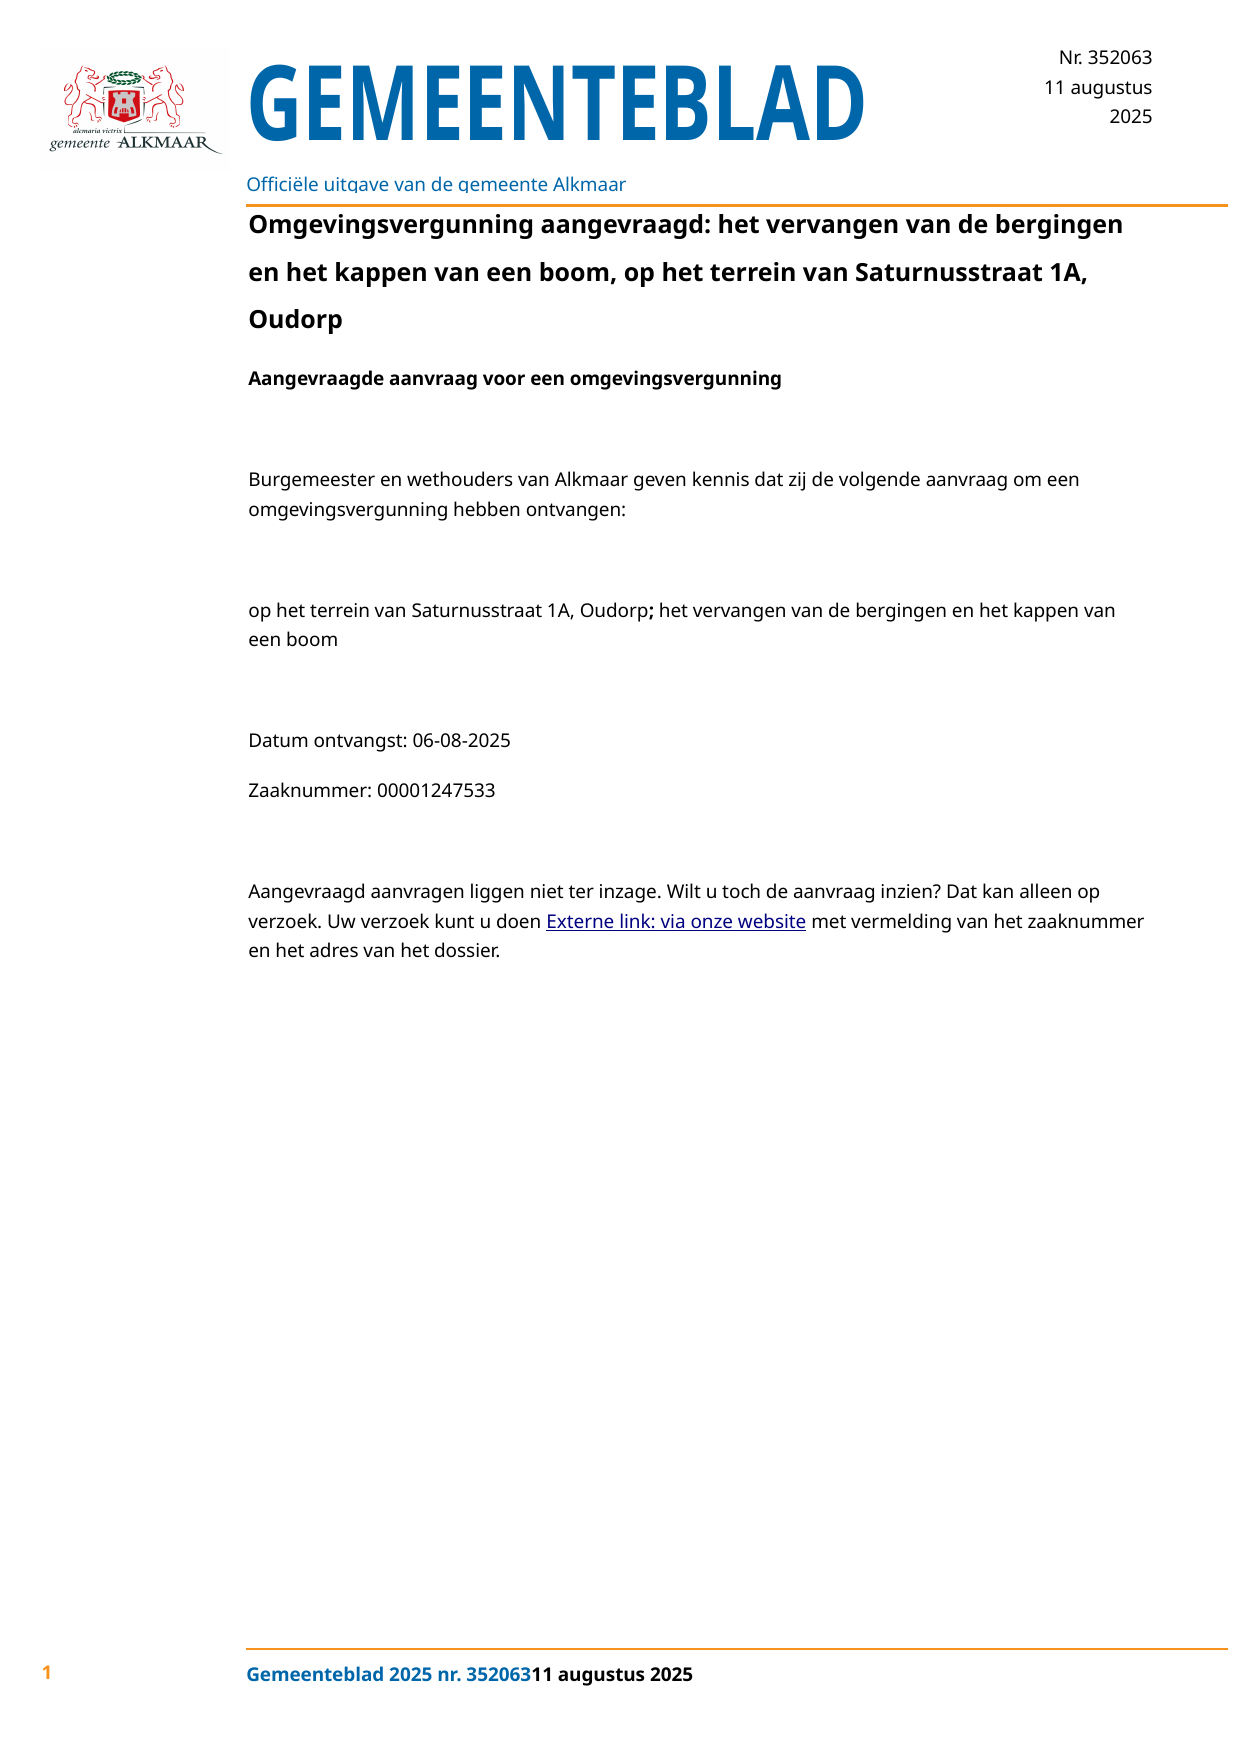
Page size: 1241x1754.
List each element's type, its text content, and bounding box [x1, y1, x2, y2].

text Aangevraagde aanvraag voor een omgevingsvergunning [248, 366, 1152, 391]
text Omgevingsvergunning aangevraagd: het vervangen van de bergingen en het kappen van een boom, op het terrein van Saturnusstraat 1A, Oudorp [248, 207, 1152, 336]
text op het terrein van Saturnusstraat 1A, Oudorp; het vervangen van de bergingen en het kappen van een boom [248, 597, 1152, 652]
text Datum ontvangst: 06-08-2025 [248, 727, 1152, 753]
text Burgemeester en wethouders van Alkmaar geven kennis dat zij de volgende aanvraag om een omgevingsvergunning hebben ontvangen: [248, 466, 1152, 522]
text Aangevraagd aanvragen liggen niet ter inzage. Wilt u toch de aanvraag inzien? Dat kan alleen op verzoek. Uw verzoek kunt u doen Externe link: via onze website met vermelding van het zaaknummer en het adres van het dossier. [248, 878, 1152, 963]
picture [41, 47, 231, 172]
text Zaaknummer: 00001247533 [248, 778, 1152, 803]
